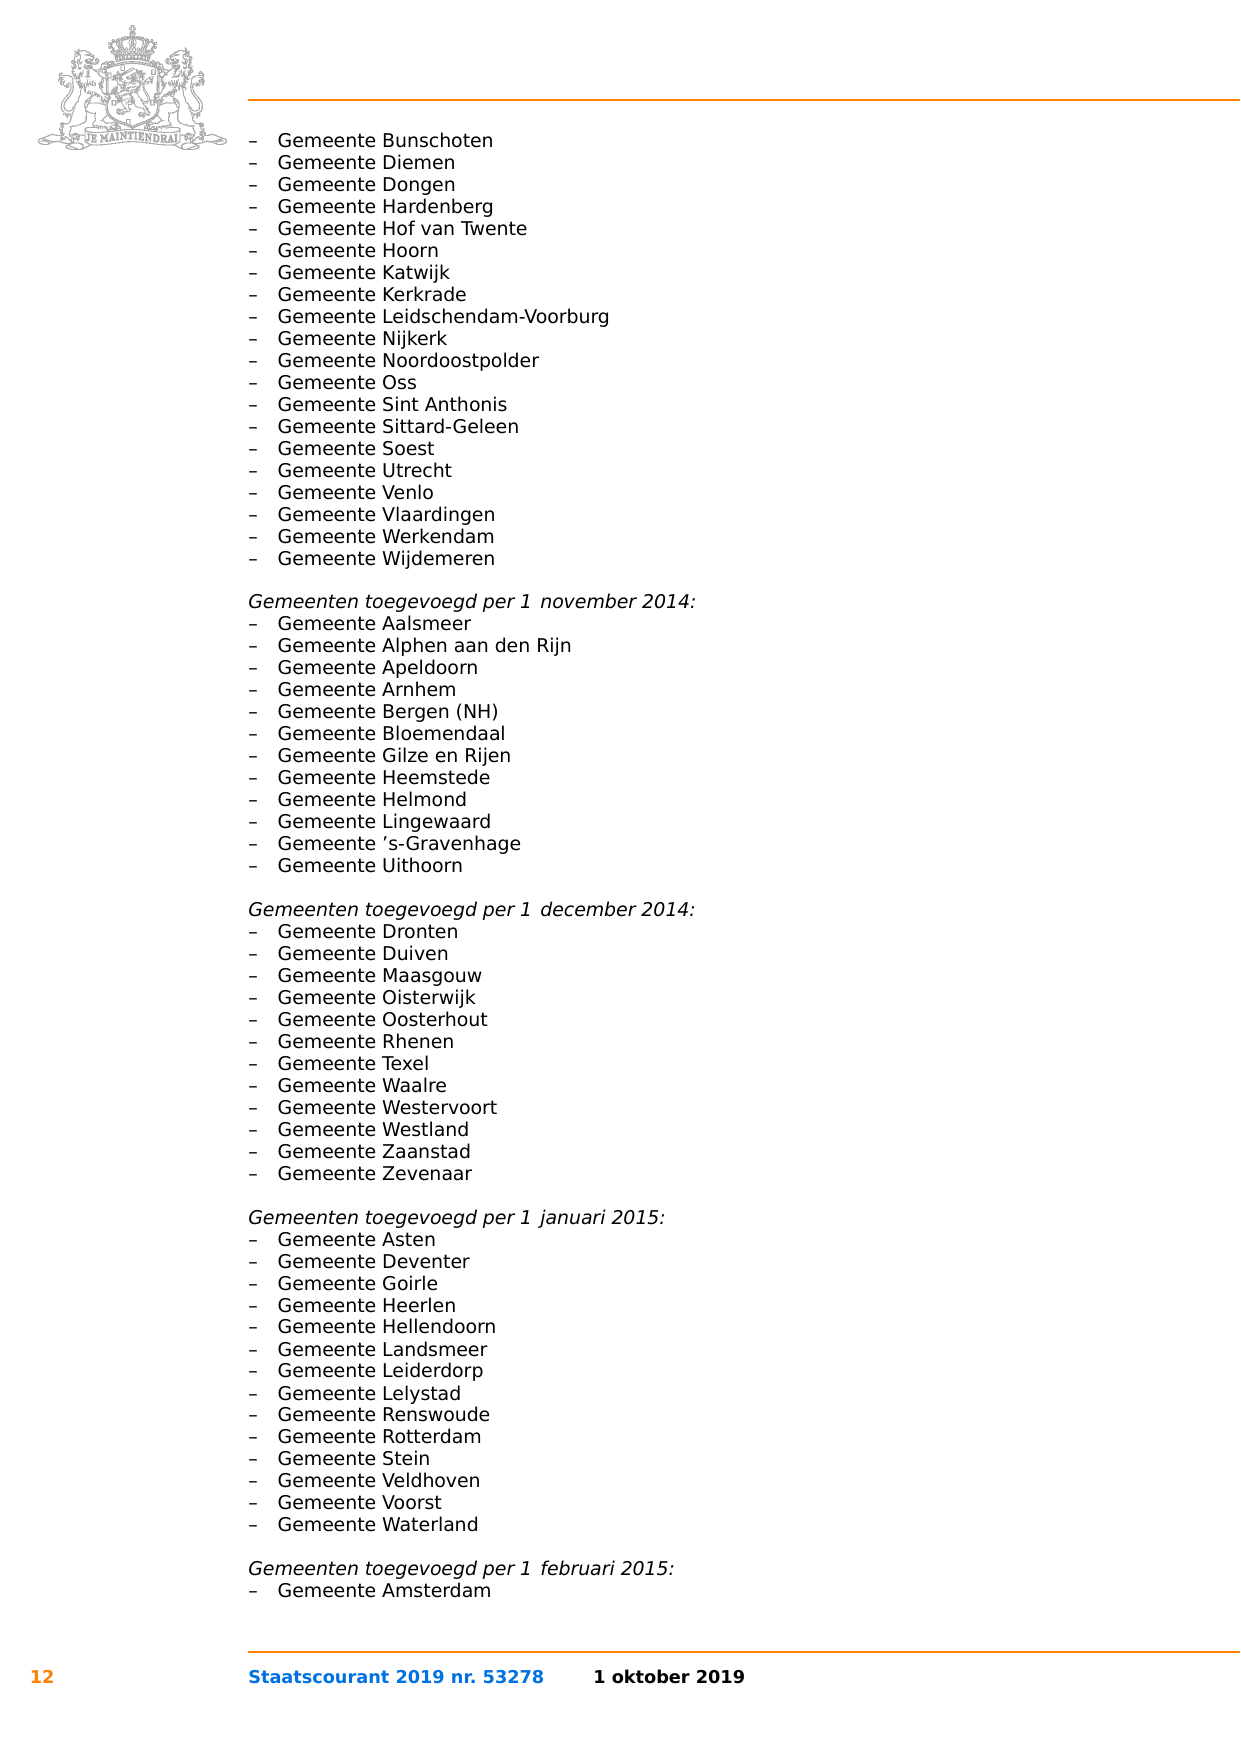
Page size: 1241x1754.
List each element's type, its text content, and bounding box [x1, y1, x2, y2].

text – Gemeente Amsterdam [248, 1580, 1163, 1602]
text – Gemeente Hoorn [248, 240, 1163, 262]
text – Gemeente Rhenen [248, 1031, 1163, 1053]
text – Gemeente Stein [248, 1448, 1163, 1470]
text – Gemeente Hardenberg [248, 196, 1163, 218]
text – Gemeente Aalsmeer [248, 613, 1163, 635]
text – Gemeente Alphen aan den Rijn [248, 635, 1163, 657]
text – Gemeente Veldhoven [248, 1470, 1163, 1492]
text – Gemeente Rotterdam [248, 1426, 1163, 1448]
text – Gemeente Oosterhout [248, 1009, 1163, 1031]
subtitle Gemeenten toegevoegd per 1 januari 2015: [248, 1207, 1163, 1228]
text – Gemeente Oisterwijk [248, 987, 1163, 1009]
text – Gemeente Sint Anthonis [248, 394, 1163, 416]
text – Gemeente Bloemendaal [248, 723, 1163, 745]
text – Gemeente Heemstede [248, 767, 1163, 789]
text – Gemeente Bergen (NH) [248, 701, 1163, 723]
subtitle Gemeenten toegevoegd per 1 februari 2015: [248, 1558, 1163, 1580]
text – Gemeente Arnhem [248, 679, 1163, 701]
text – Gemeente Lingewaard [248, 811, 1163, 833]
text – Gemeente Zevenaar [248, 1163, 1163, 1185]
text – Gemeente Renswoude [248, 1404, 1163, 1426]
text – Gemeente Voorst [248, 1492, 1163, 1514]
text – Gemeente Deventer [248, 1251, 1163, 1272]
text – Gemeente Dronten [248, 921, 1163, 943]
text – Gemeente Diemen [248, 152, 1163, 174]
text – Gemeente ’s-Gravenhage [248, 833, 1163, 855]
text – Gemeente Uithoorn [248, 855, 1163, 877]
text – Gemeente Duiven [248, 943, 1163, 965]
text – Gemeente Westland [248, 1119, 1163, 1141]
picture [38, 25, 227, 150]
text – Gemeente Goirle [248, 1272, 1163, 1294]
text – Gemeente Zaanstad [248, 1141, 1163, 1163]
text – Gemeente Waalre [248, 1075, 1163, 1097]
subtitle Gemeenten toegevoegd per 1 december 2014: [248, 899, 1163, 921]
text – Gemeente Sittard-Geleen [248, 416, 1163, 438]
text – Gemeente Asten [248, 1228, 1163, 1251]
text – Gemeente Westervoort [248, 1097, 1163, 1119]
text – Gemeente Soest [248, 438, 1163, 459]
text – Gemeente Venlo [248, 482, 1163, 503]
text – Gemeente Gilze en Rijen [248, 745, 1163, 767]
text – Gemeente Leiderdorp [248, 1360, 1163, 1382]
text – Gemeente Vlaardingen [248, 503, 1163, 526]
text – Gemeente Katwijk [248, 262, 1163, 284]
text – Gemeente Wijdemeren [248, 547, 1163, 569]
text – Gemeente Landsmeer [248, 1338, 1163, 1360]
text – Gemeente Noordoostpolder [248, 350, 1163, 372]
text – Gemeente Nijkerk [248, 328, 1163, 350]
text – Gemeente Texel [248, 1053, 1163, 1075]
text – Gemeente Heerlen [248, 1294, 1163, 1316]
text – Gemeente Maasgouw [248, 965, 1163, 987]
text – Gemeente Apeldoorn [248, 657, 1163, 679]
text – Gemeente Lelystad [248, 1382, 1163, 1404]
text – Gemeente Utrecht [248, 459, 1163, 482]
text – Gemeente Dongen [248, 174, 1163, 196]
text – Gemeente Hellendoorn [248, 1316, 1163, 1338]
text – Gemeente Oss [248, 372, 1163, 394]
text – Gemeente Hof van Twente [248, 218, 1163, 240]
text – Gemeente Leidschendam-Voorburg [248, 306, 1163, 328]
text – Gemeente Werkendam [248, 526, 1163, 547]
subtitle Gemeenten toegevoegd per 1 november 2014: [248, 591, 1163, 613]
text – Gemeente Helmond [248, 789, 1163, 811]
text – Gemeente Bunschoten [248, 130, 1163, 152]
text – Gemeente Kerkrade [248, 284, 1163, 306]
text – Gemeente Waterland [248, 1514, 1163, 1536]
